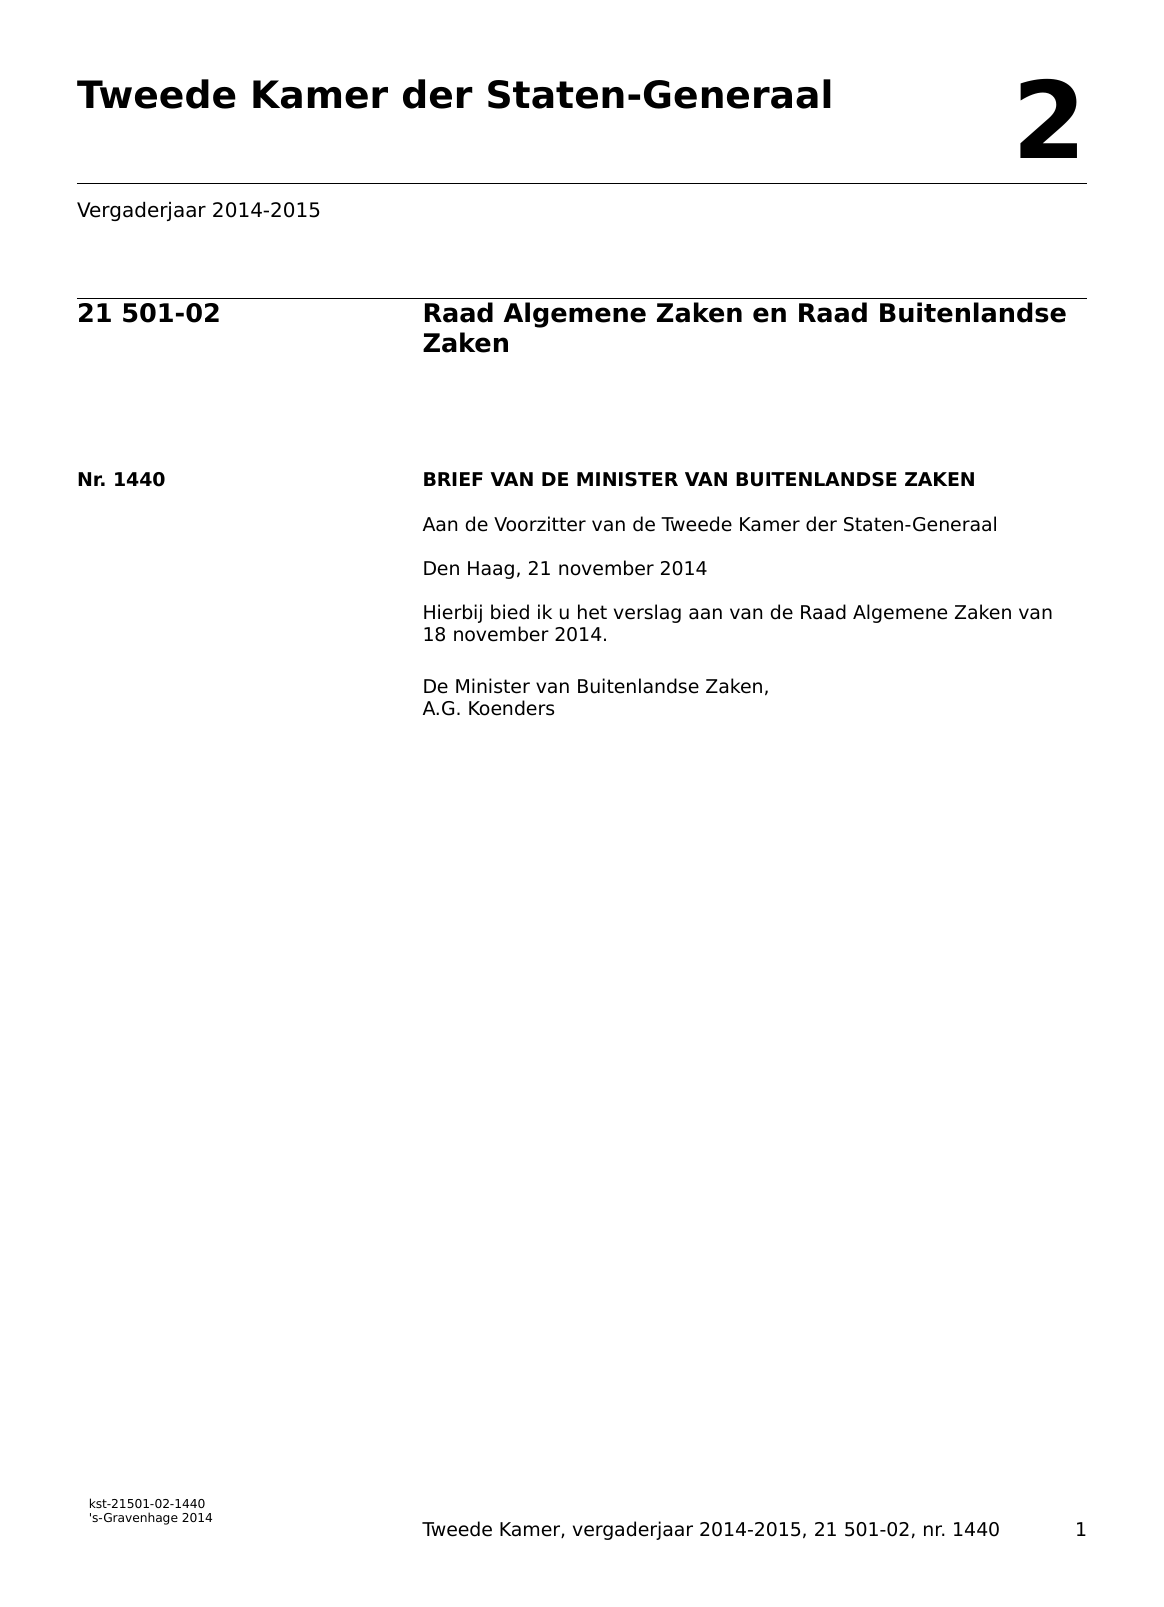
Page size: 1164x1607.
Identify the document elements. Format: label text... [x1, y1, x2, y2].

text Den Haag, 21 november 2014 [422, 558, 1087, 580]
text kst-21501-02-1440 [88, 1497, 323, 1511]
text De Minister van Buitenlandse Zaken, A.G. Koenders [422, 676, 1087, 720]
table_header 2 [886, 59, 1087, 183]
subtitle Nr. 1440 BRIEF VAN DE MINISTER VAN BUITENLANDSE ZAKEN [77, 469, 1087, 491]
text Aan de Voorzitter van de Tweede Kamer der Staten-Generaal [422, 513, 1087, 536]
table_cell Vergaderjaar 2014-2015 [77, 184, 1087, 298]
text 's-Gravenhage 2014 [88, 1511, 323, 1525]
table_header Tweede Kamer der Staten-Generaal [77, 59, 886, 183]
text Hierbij bied ik u het verslag aan van de Raad Algemene Zaken van 18 november 2014. [422, 602, 1087, 646]
subtitle 21 501-02 Raad Algemene Zaken en Raad Buitenlandse Zaken [77, 299, 1087, 358]
